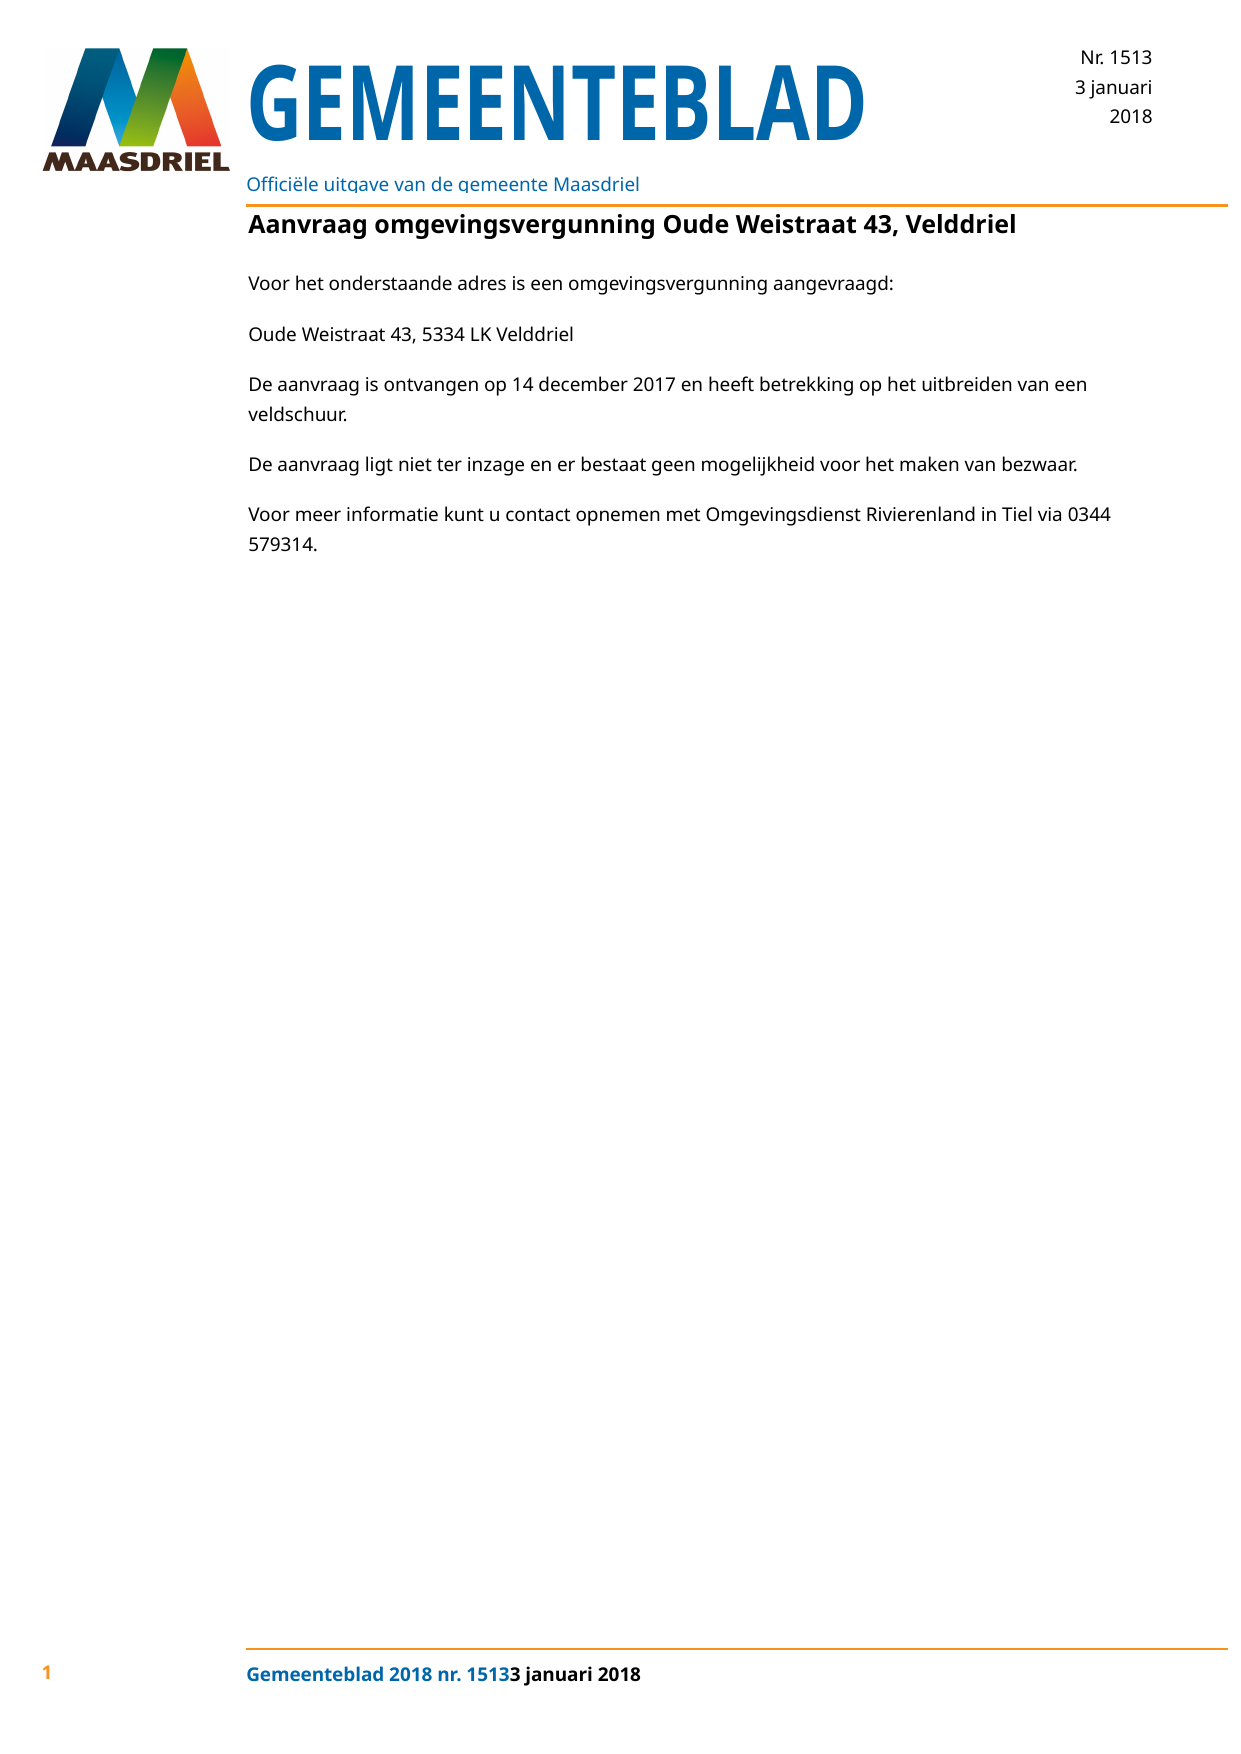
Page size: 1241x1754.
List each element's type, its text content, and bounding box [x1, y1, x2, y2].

picture [41, 47, 231, 172]
text Aanvraag omgevingsvergunning Oude Weistraat 43, Velddriel [248, 207, 1152, 241]
text Voor meer informatie kunt u contact opnemen met Omgevingsdienst Rivierenland in Tiel via 0344 579314. [248, 502, 1152, 557]
text De aanvraag ligt niet ter inzage en er bestaat geen mogelijkheid voor het maken van bezwaar. [248, 451, 1152, 477]
text Voor het onderstaande adres is een omgevingsvergunning aangevraagd: [248, 270, 1152, 296]
text Oude Weistraat 43, 5334 LK Velddriel [248, 321, 1152, 346]
text De aanvraag is ontvangen op 14 december 2017 en heeft betrekking op het uitbreiden van een veldschuur. [248, 371, 1152, 426]
